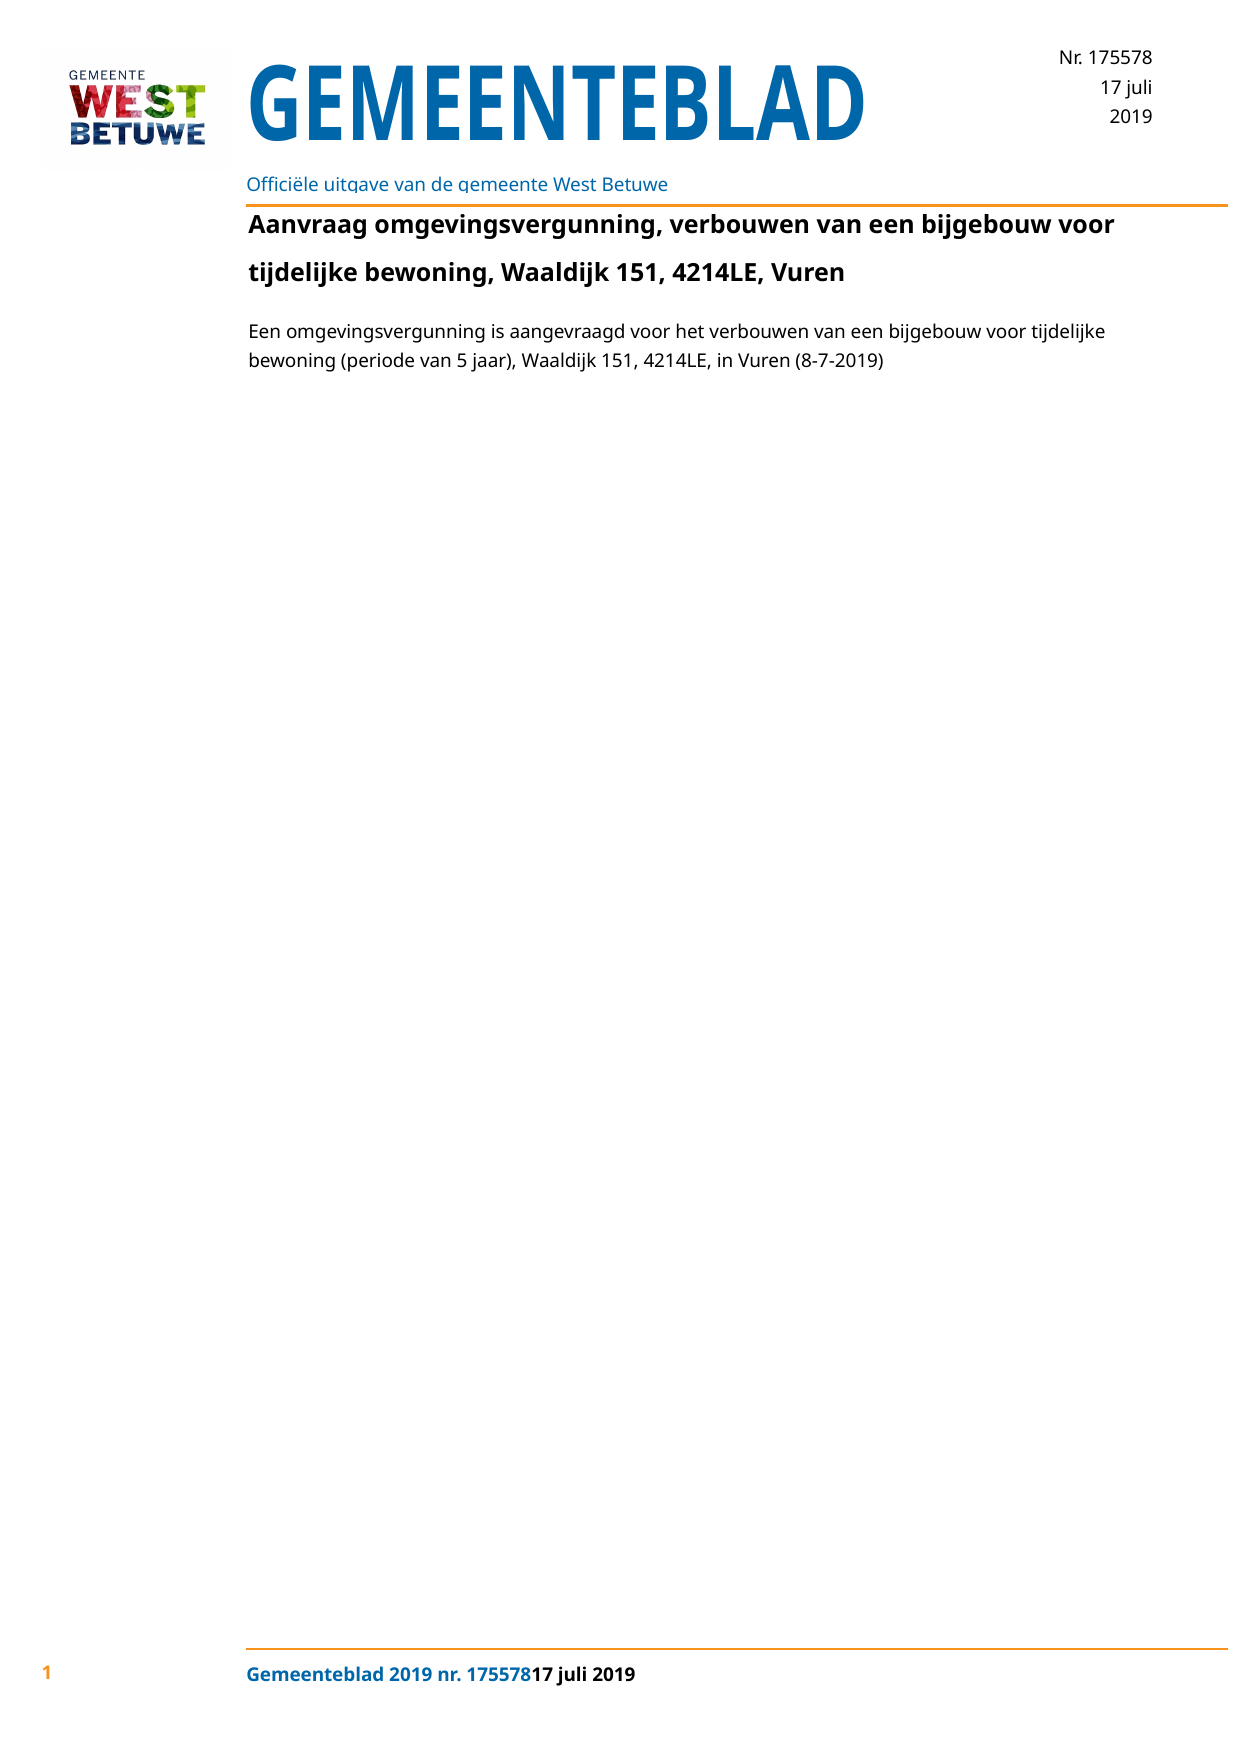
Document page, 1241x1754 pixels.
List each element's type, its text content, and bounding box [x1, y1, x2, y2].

text Aanvraag omgevingsvergunning, verbouwen van een bijgebouw voor tijdelijke bewoning, Waaldijk 151, 4214LE, Vuren [248, 207, 1152, 288]
text Een omgevingsvergunning is aangevraagd voor het verbouwen van een bijgebouw voor tijdelijke bewoning (periode van 5 jaar), Waaldijk 151, 4214LE, in Vuren (8-7-2019) [248, 318, 1152, 373]
picture [41, 47, 231, 172]
